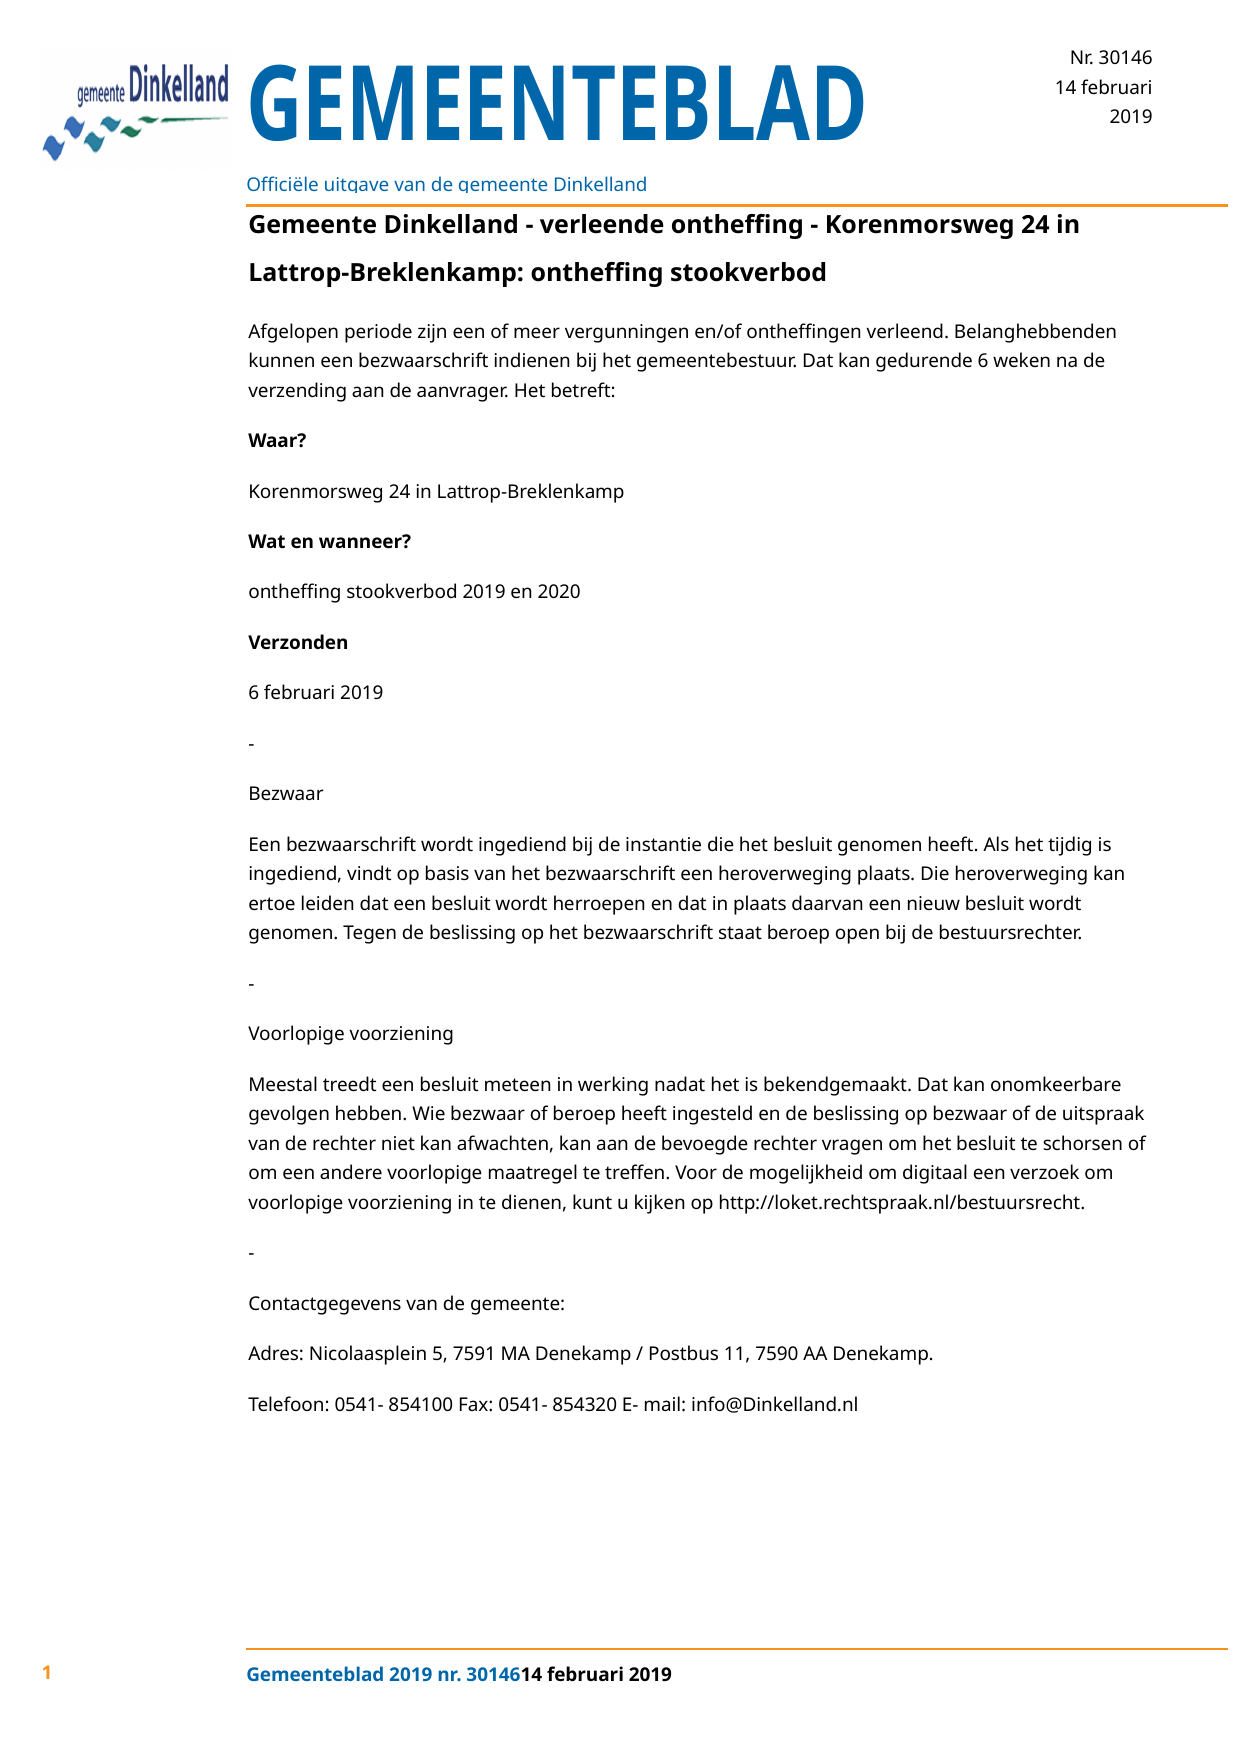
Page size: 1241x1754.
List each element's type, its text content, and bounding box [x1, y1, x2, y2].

text Gemeente Dinkelland - verleende ontheffing - Korenmorsweg 24 in Lattrop-Breklenkamp: ontheffing stookverbod [248, 207, 1152, 288]
picture [41, 47, 231, 172]
text Wat en wanneer? [248, 528, 1152, 554]
text ontheffing stookverbod 2019 en 2020 [248, 579, 1152, 604]
text Afgelopen periode zijn een of meer vergunningen en/of ontheffingen verleend. Belanghebbenden kunnen een bezwaarschrift indienen bij het gemeentebestuur. Dat kan gedurende 6 weken na de verzending aan de aanvrager. Het betreft: [248, 318, 1152, 403]
text 6 februari 2019 [248, 679, 1152, 705]
text Een bezwaarschrift wordt ingediend bij de instantie die het besluit genomen heeft. Als het tijdig is ingediend, vindt op basis van het bezwaarschrift een heroverweging plaats. Die heroverweging kan ertoe leiden dat een besluit wordt herroepen en dat in plaats daarvan een nieuw besluit wordt genomen. Tegen de beslissing op het bezwaarschrift staat beroep open bij de bestuursrechter. [248, 831, 1152, 945]
text - [248, 1239, 1152, 1265]
text Voorlopige voorziening [248, 1020, 1152, 1046]
text Contactgegevens van de gemeente: [248, 1290, 1152, 1316]
text Korenmorsweg 24 in Lattrop-Breklenkamp [248, 478, 1152, 504]
text Telefoon: 0541- 854100 Fax: 0541- 854320 E- mail: info@Dinkelland.nl [248, 1391, 1152, 1417]
text Meestal treedt een besluit meteen in werking nadat het is bekendgemaakt. Dat kan onomkeerbare gevolgen hebben. Wie bezwaar of beroep heeft ingesteld en de beslissing op bezwaar of de uitspraak van de rechter niet kan afwachten, kan aan de bevoegde rechter vragen om het besluit te schorsen of om een andere voorlopige maatregel te treffen. Voor de mogelijkheid om digitaal een verzoek om voorlopige voorziening in te dienen, kunt u kijken op http://loket.rechtspraak.nl/bestuursrecht. [248, 1071, 1152, 1215]
text Waar? [248, 427, 1152, 453]
text Verzonden [248, 629, 1152, 655]
text - [248, 970, 1152, 996]
text Adres: Nicolaasplein 5, 7591 MA Denekamp / Postbus 11, 7590 AA Denekamp. [248, 1340, 1152, 1366]
text - [248, 730, 1152, 756]
text Bezwaar [248, 780, 1152, 806]
